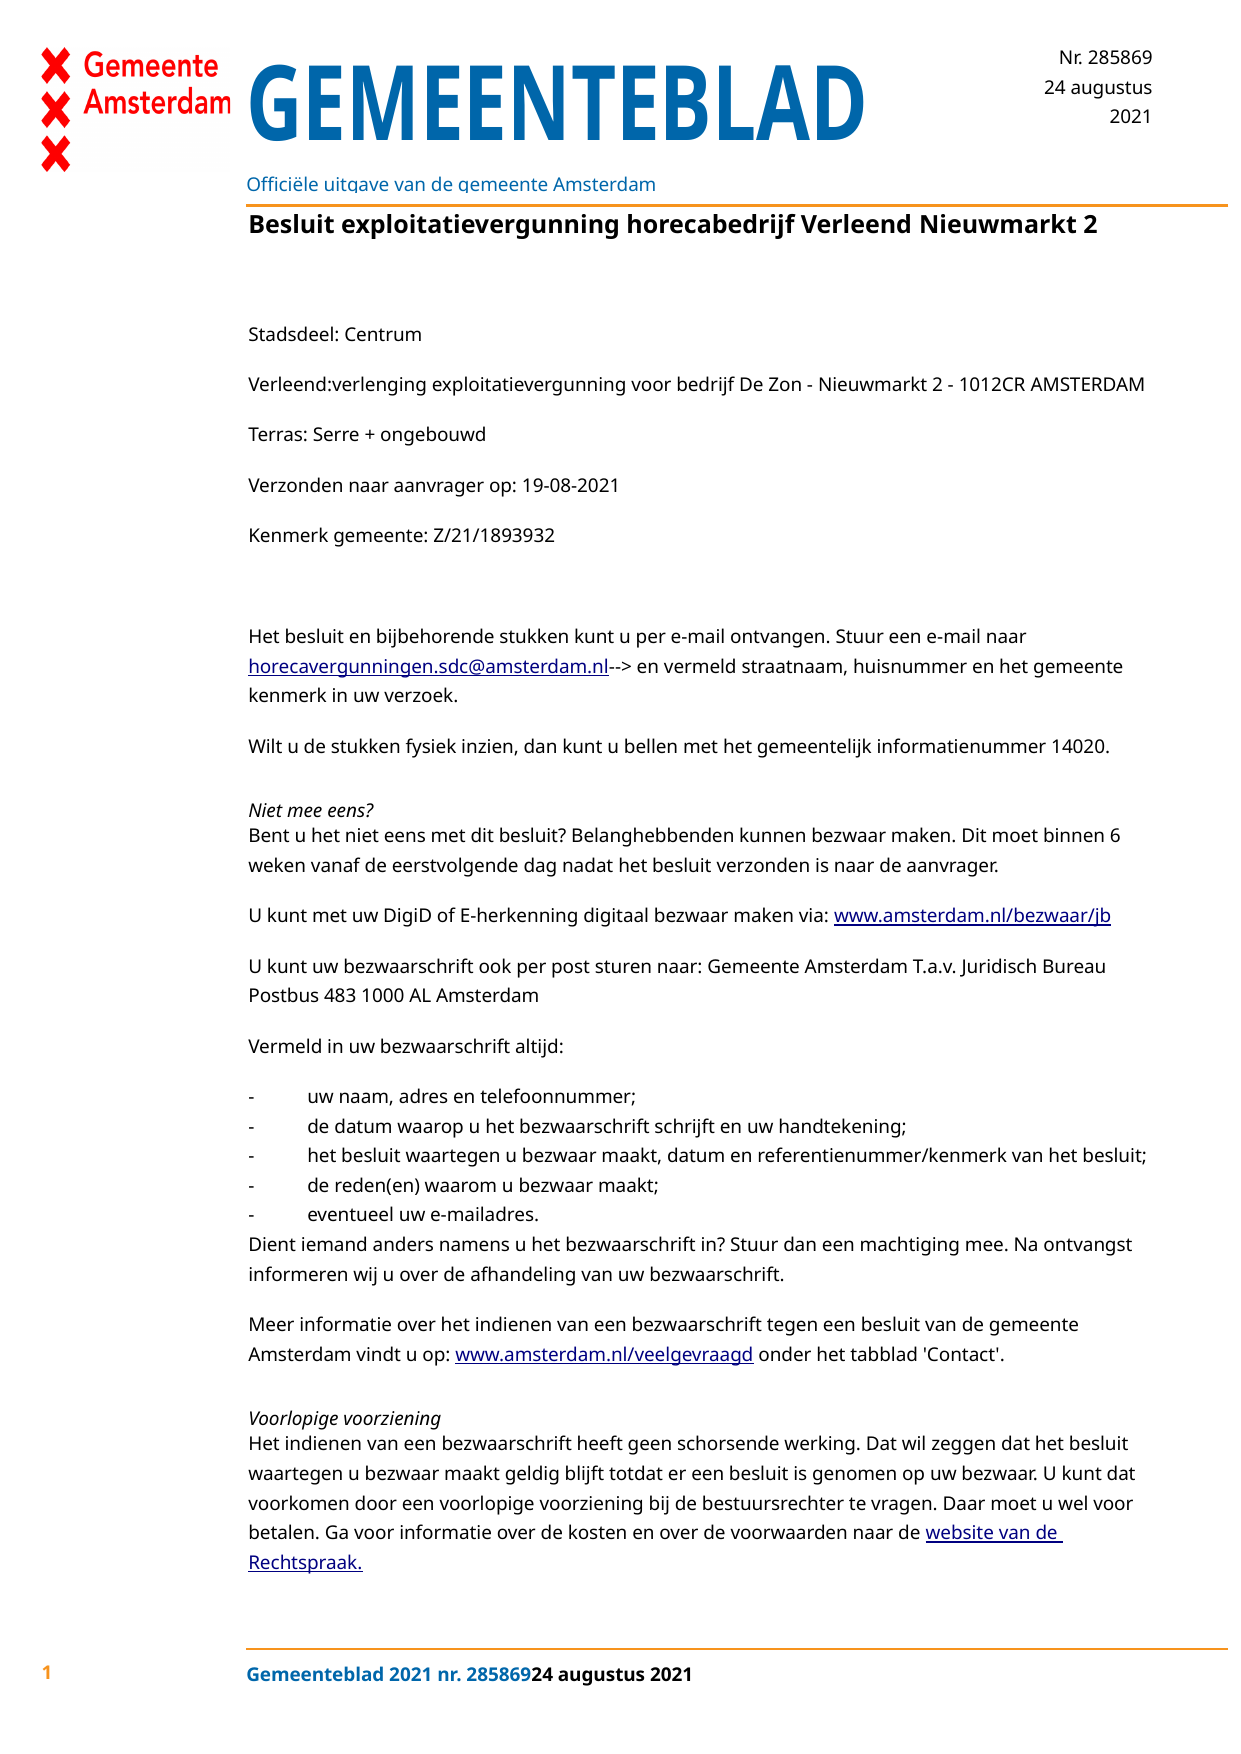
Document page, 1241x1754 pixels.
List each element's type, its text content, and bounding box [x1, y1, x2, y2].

text Het besluit en bijbehorende stukken kunt u per e-mail ontvangen. Stuur een e-mail naar horecavergunningen.sdc@amsterdam.nl--> en vermeld straatnaam, huisnummer en het gemeente kenmerk in uw verzoek. [248, 623, 1152, 708]
text Terras: Serre + ongebouwd [248, 422, 1152, 447]
text U kunt met uw DigiD of E-herkenning digitaal bezwaar maken via: www.amsterdam.nl/bezwaar/jb [248, 902, 1152, 928]
list uw naam, adres en telefoonnummer; [248, 1083, 1152, 1109]
text Dient iemand anders namens u het bezwaarschrift in? Stuur dan een machtiging mee. Na ontvangst informeren wij u over de afhandeling van uw bezwaarschrift. [248, 1231, 1152, 1287]
text Verzonden naar aanvrager op: 19-08-2021 [248, 472, 1152, 498]
text Verleend:verlenging exploitatievergunning voor bedrijf De Zon - Nieuwmarkt 2 - 1012CR AMSTERDAM [248, 371, 1152, 397]
text Niet mee eens? [248, 797, 1152, 822]
list de reden(en) waarom u bezwaar maakt; [248, 1172, 1152, 1198]
text Bent u het niet eens met dit besluit? Belanghebbenden kunnen bezwaar maken. Dit moet binnen 6 weken vanaf de eerstvolgende dag nadat het besluit verzonden is naar de aanvrager. [248, 822, 1152, 878]
list eventueel uw e-mailadres. [248, 1202, 1152, 1227]
text Vermeld in uw bezwaarschrift altijd: [248, 1033, 1152, 1059]
picture [41, 47, 231, 172]
text Kenmerk gemeente: Z/21/1893932 [248, 522, 1152, 548]
text Besluit exploitatievergunning horecabedrijf Verleend Nieuwmarkt 2 [248, 207, 1152, 241]
text Meer informatie over het indienen van een bezwaarschrift tegen een besluit van de gemeente Amsterdam vindt u op: www.amsterdam.nl/veelgevraagd onder het tabblad 'Contact'. [248, 1311, 1152, 1367]
text Wilt u de stukken fysiek inzien, dan kunt u bellen met het gemeentelijk informatienummer 14020. [248, 733, 1152, 758]
list het besluit waartegen u bezwaar maakt, datum en referentienummer/kenmerk van het besluit; [248, 1142, 1152, 1168]
text Voorlopige voorziening [248, 1405, 1152, 1431]
text U kunt uw bezwaarschrift ook per post sturen naar: Gemeente Amsterdam T.a.v. Juridisch Bureau Postbus 483 1000 AL Amsterdam [248, 953, 1152, 1008]
text Stadsdeel: Centrum [248, 321, 1152, 346]
text Het indienen van een bezwaarschrift heeft geen schorsende werking. Dat wil zeggen dat het besluit waartegen u bezwaar maakt geldig blijft totdat er een besluit is genomen op uw bezwaar. U kunt dat voorkomen door een voorlopige voorziening bij de bestuursrechter te vragen. Daar moet u wel voor betalen. Ga voor informatie over de kosten en over de voorwaarden naar de website van de Rechtspraak. [248, 1431, 1152, 1574]
list de datum waarop u het bezwaarschrift schrijft en uw handtekening; [248, 1113, 1152, 1139]
